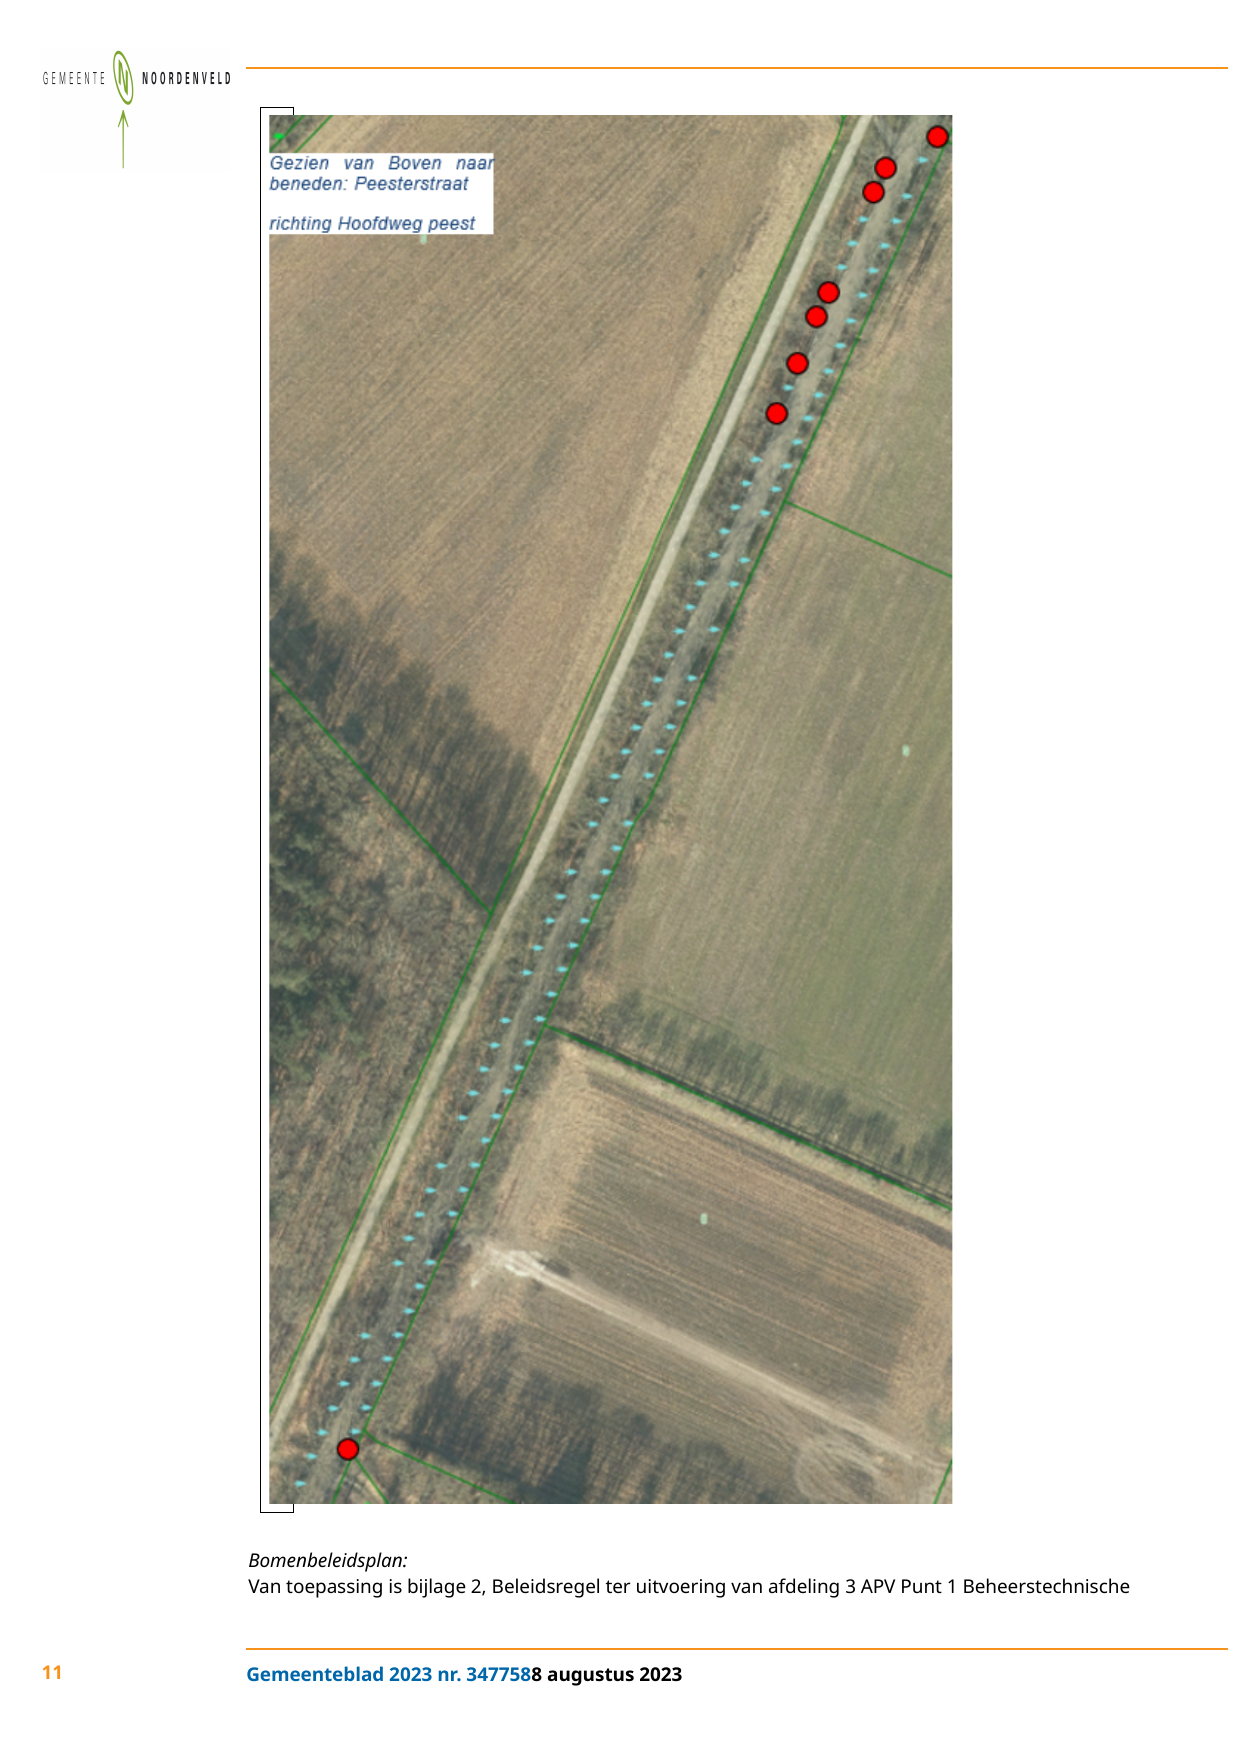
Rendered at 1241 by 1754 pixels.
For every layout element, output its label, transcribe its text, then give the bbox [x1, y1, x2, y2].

text Van toepassing is bijlage 2, Beleidsregel ter uitvoering van afdeling 3 APV Punt 1 Beheerstechnische [248, 1573, 1152, 1599]
picture [41, 47, 231, 172]
picture [268, 115, 954, 1504]
text Bomenbeleidsplan: [248, 1547, 1152, 1573]
